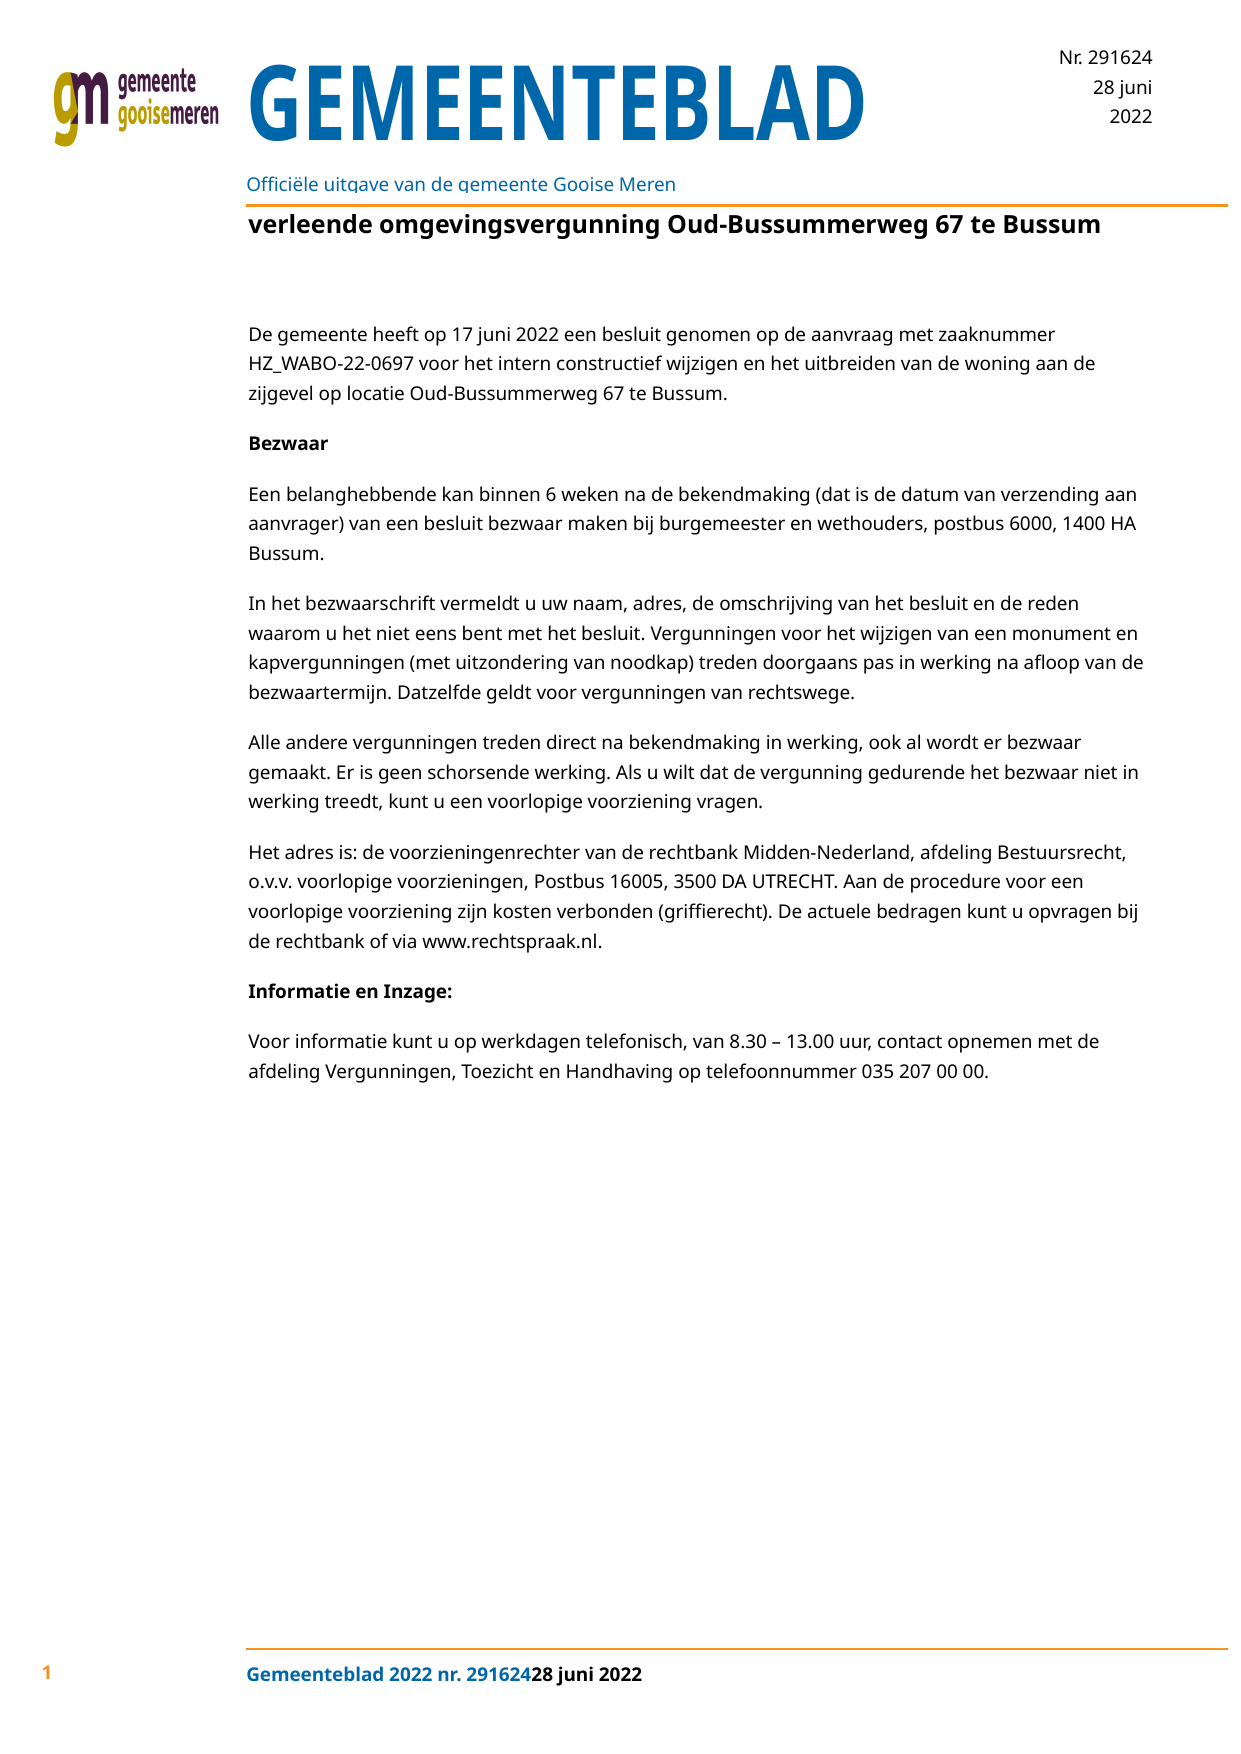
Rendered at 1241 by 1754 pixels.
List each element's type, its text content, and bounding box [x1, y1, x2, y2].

text In het bezwaarschrift vermeldt u uw naam, adres, de omschrijving van het besluit en de reden waarom u het niet eens bent met het besluit. Vergunningen voor het wijzigen van een monument en kapvergunningen (met uitzondering van noodkap) treden doorgaans pas in werking na afloop van de bezwaartermijn. Datzelfde geldt voor vergunningen van rechtswege. [248, 590, 1152, 705]
text verleende omgevingsvergunning Oud-Bussummerweg 67 te Bussum [248, 207, 1152, 241]
text Het adres is: de voorzieningenrechter van de rechtbank Midden-Nederland, afdeling Bestuursrecht, o.v.v. voorlopige voorzieningen, Postbus 16005, 3500 DA UTRECHT. Aan de procedure voor een voorlopige voorziening zijn kosten verbonden (griffierecht). De actuele bedragen kunt u opvragen bij de rechtbank of via www.rechtspraak.nl. [248, 839, 1152, 953]
text Bezwaar [248, 430, 1152, 456]
text Alle andere vergunningen treden direct na bekendmaking in werking, ook al wordt er bezwaar gemaakt. Er is geen schorsende werking. Als u wilt dat de vergunning gedurende het bezwaar niet in werking treedt, kunt u een voorlopige voorziening vragen. [248, 729, 1152, 814]
text De gemeente heeft op 17 juni 2022 een besluit genomen op de aanvraag met zaaknummer HZ_WABO-22-0697 voor het intern constructief wijzigen en het uitbreiden van de woning aan de zijgevel op locatie Oud-Bussummerweg 67 te Bussum. [248, 321, 1152, 406]
picture [41, 47, 231, 172]
text Een belanghebbende kan binnen 6 weken na de bekendmaking (dat is de datum van verzending aan aanvrager) van een besluit bezwaar maken bij burgemeester en wethouders, postbus 6000, 1400 HA Bussum. [248, 481, 1152, 566]
text Informatie en Inzage: [248, 978, 1152, 1004]
text Voor informatie kunt u op werkdagen telefonisch, van 8.30 – 13.00 uur, contact opnemen met de afdeling Vergunningen, Toezicht en Handhaving op telefoonnummer 035 207 00 00. [248, 1029, 1152, 1084]
